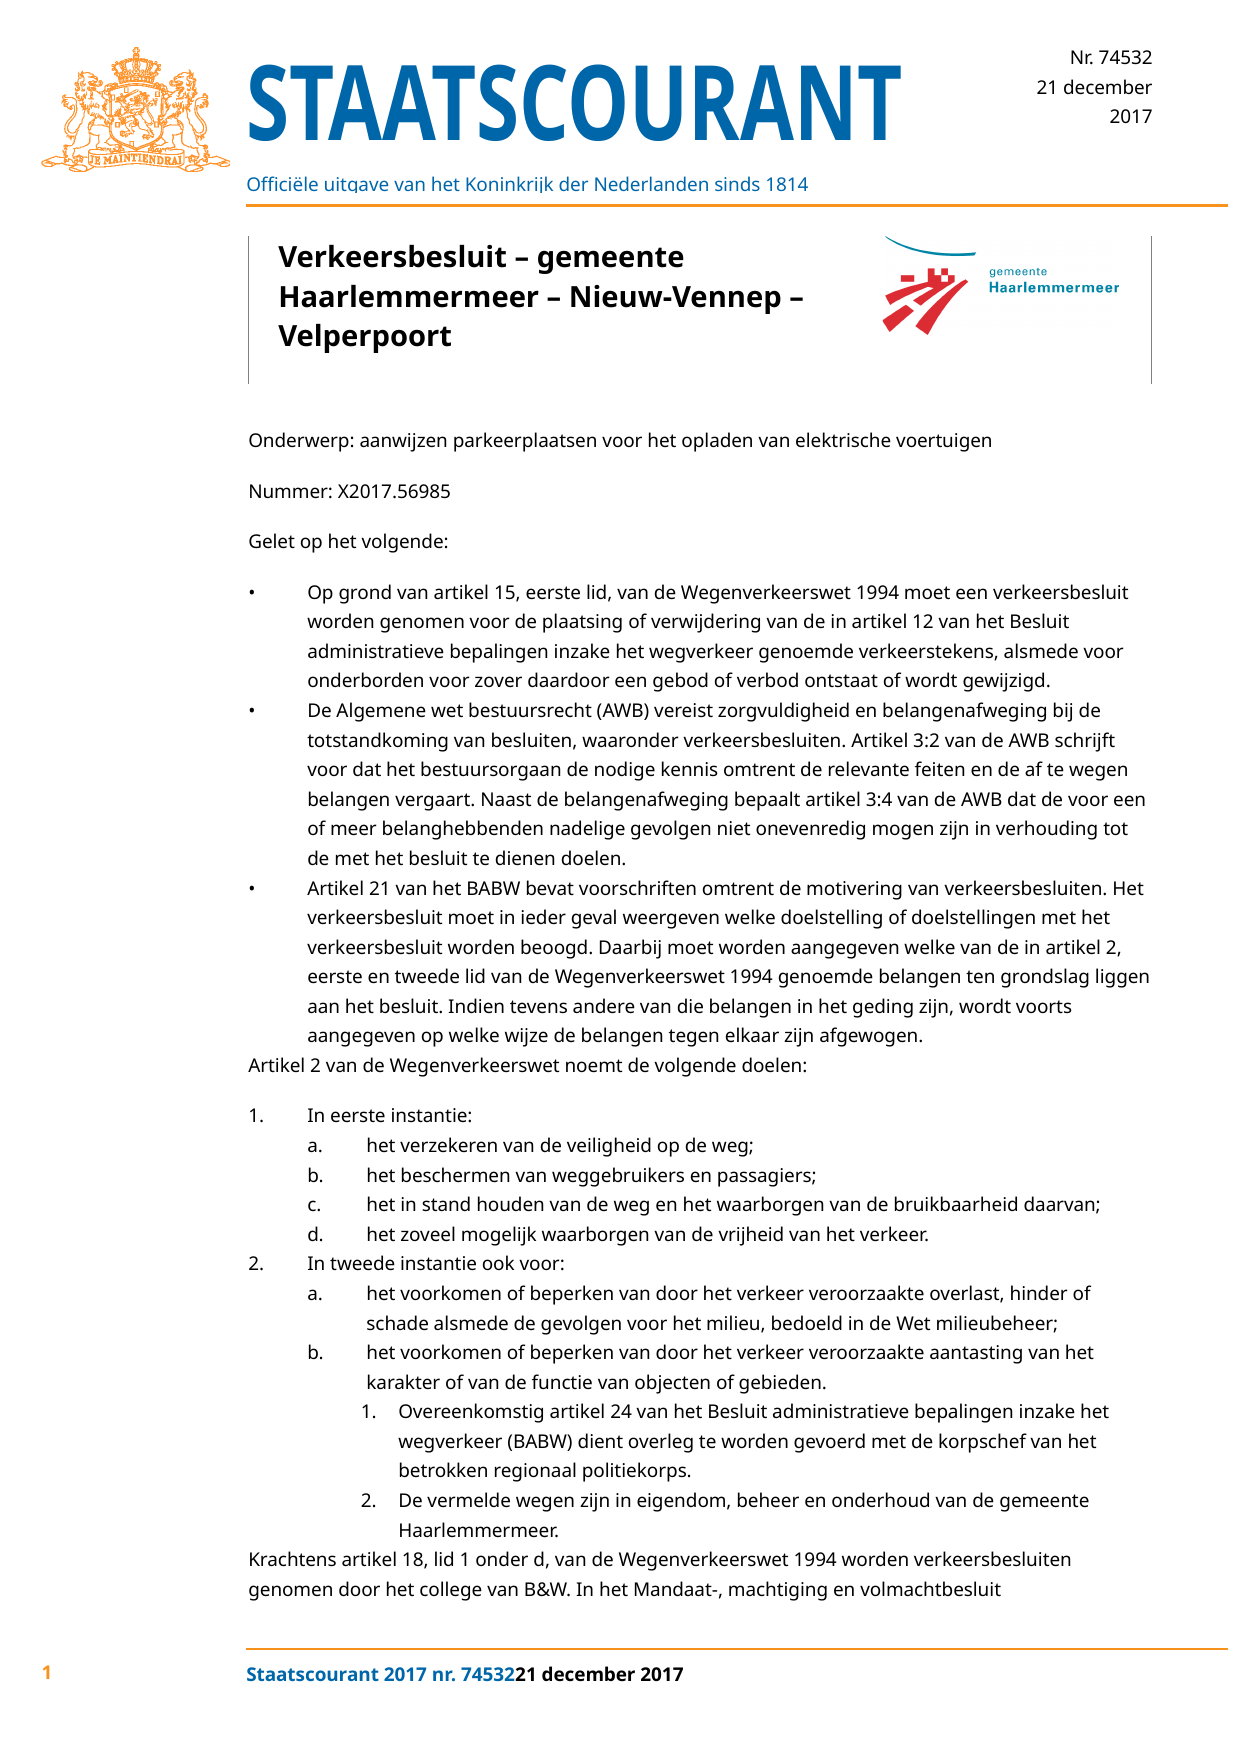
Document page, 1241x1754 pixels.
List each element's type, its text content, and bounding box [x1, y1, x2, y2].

list Op grond van artikel 15, eerste lid, van de Wegenverkeerswet 1994 moet een verkeersbesluit worden genomen voor de plaatsing of verwijdering van de in artikel 12 van het Besluit administratieve bepalingen inzake het wegverkeer genoemde verkeerstekens, alsmede voor onderborden voor zover daardoor een gebod of verbod ontstaat of wordt gewijzigd. [248, 579, 1152, 693]
text Onderwerp: aanwijzen parkeerplaatsen voor het opladen van elektrische voertuigen [248, 428, 1152, 453]
list het beschermen van weggebruikers en passagiers; [307, 1162, 1152, 1187]
picture [882, 236, 1119, 335]
text Nummer: X2017.56985 [248, 478, 1152, 504]
list het in stand houden van de weg en het waarborgen van de bruikbaarheid daarvan; [307, 1191, 1152, 1217]
text Gelet op het volgende: [248, 528, 1152, 554]
list het zoveel mogelijk waarborgen van de vrijheid van het verkeer. [307, 1221, 1152, 1247]
text Krachtens artikel 18, lid 1 onder d, van de Wegenverkeerswet 1994 worden verkeersbesluiten genomen door het college van B&W. In het Mandaat-, machtiging en volmachtbesluit [248, 1546, 1152, 1602]
list De vermelde wegen zijn in eigendom, beheer en onderhoud van de gemeente Haarlemmermeer. [361, 1487, 1152, 1542]
table_header [850, 236, 1151, 384]
list In eerste instantie: [248, 1103, 1152, 1128]
text Artikel 2 van de Wegenverkeerswet noemt de volgende doelen: [248, 1052, 1152, 1078]
list In tweede instantie ook voor: [248, 1251, 1152, 1276]
list De Algemene wet bestuursrecht (AWB) vereist zorgvuldigheid en belangenafweging bij de totstandkoming van besluiten, waaronder verkeersbesluiten. Artikel 3:2 van de AWB schrijft voor dat het bestuursorgaan de nodige kennis omtrent de relevante feiten en de af te wegen belangen vergaart. Naast de belangenafweging bepaalt artikel 3:4 van de AWB dat de voor een of meer belanghebbenden nadelige gevolgen niet onevenredig mogen zijn in verhouding tot de met het besluit te dienen doelen. [248, 697, 1152, 871]
list het voorkomen of beperken van door het verkeer veroorzaakte aantasting van het karakter of van de functie van objecten of gebieden. [307, 1339, 1152, 1394]
list Artikel 21 van het BABW bevat voorschriften omtrent de motivering van verkeersbesluiten. Het verkeersbesluit moet in ieder geval weergeven welke doelstelling of doelstellingen met het verkeersbesluit worden beoogd. Daarbij moet worden aangegeven welke van de in artikel 2, eerste en tweede lid van de Wegenverkeerswet 1994 genoemde belangen ten grondslag liggen aan het besluit. Indien tevens andere van die belangen in het geding zijn, wordt voorts aangegeven op welke wijze de belangen tegen elkaar zijn afgewogen. [248, 875, 1152, 1048]
list Overeenkomstig artikel 24 van het Besluit administratieve bepalingen inzake het wegverkeer (BABW) dient overleg te worden gevoerd met de korpschef van het betrokken regionaal politiekorps. [361, 1398, 1152, 1483]
table_header Verkeersbesluit – gemeente Haarlemmermeer – Nieuw-Vennep – Velperpoort [249, 236, 850, 384]
list het voorkomen of beperken van door het verkeer veroorzaakte overlast, hinder of schade alsmede de gevolgen voor het milieu, bedoeld in de Wet milieubeheer; [307, 1280, 1152, 1335]
list het verzekeren van de veiligheid op de weg; [307, 1132, 1152, 1158]
picture [41, 47, 231, 172]
